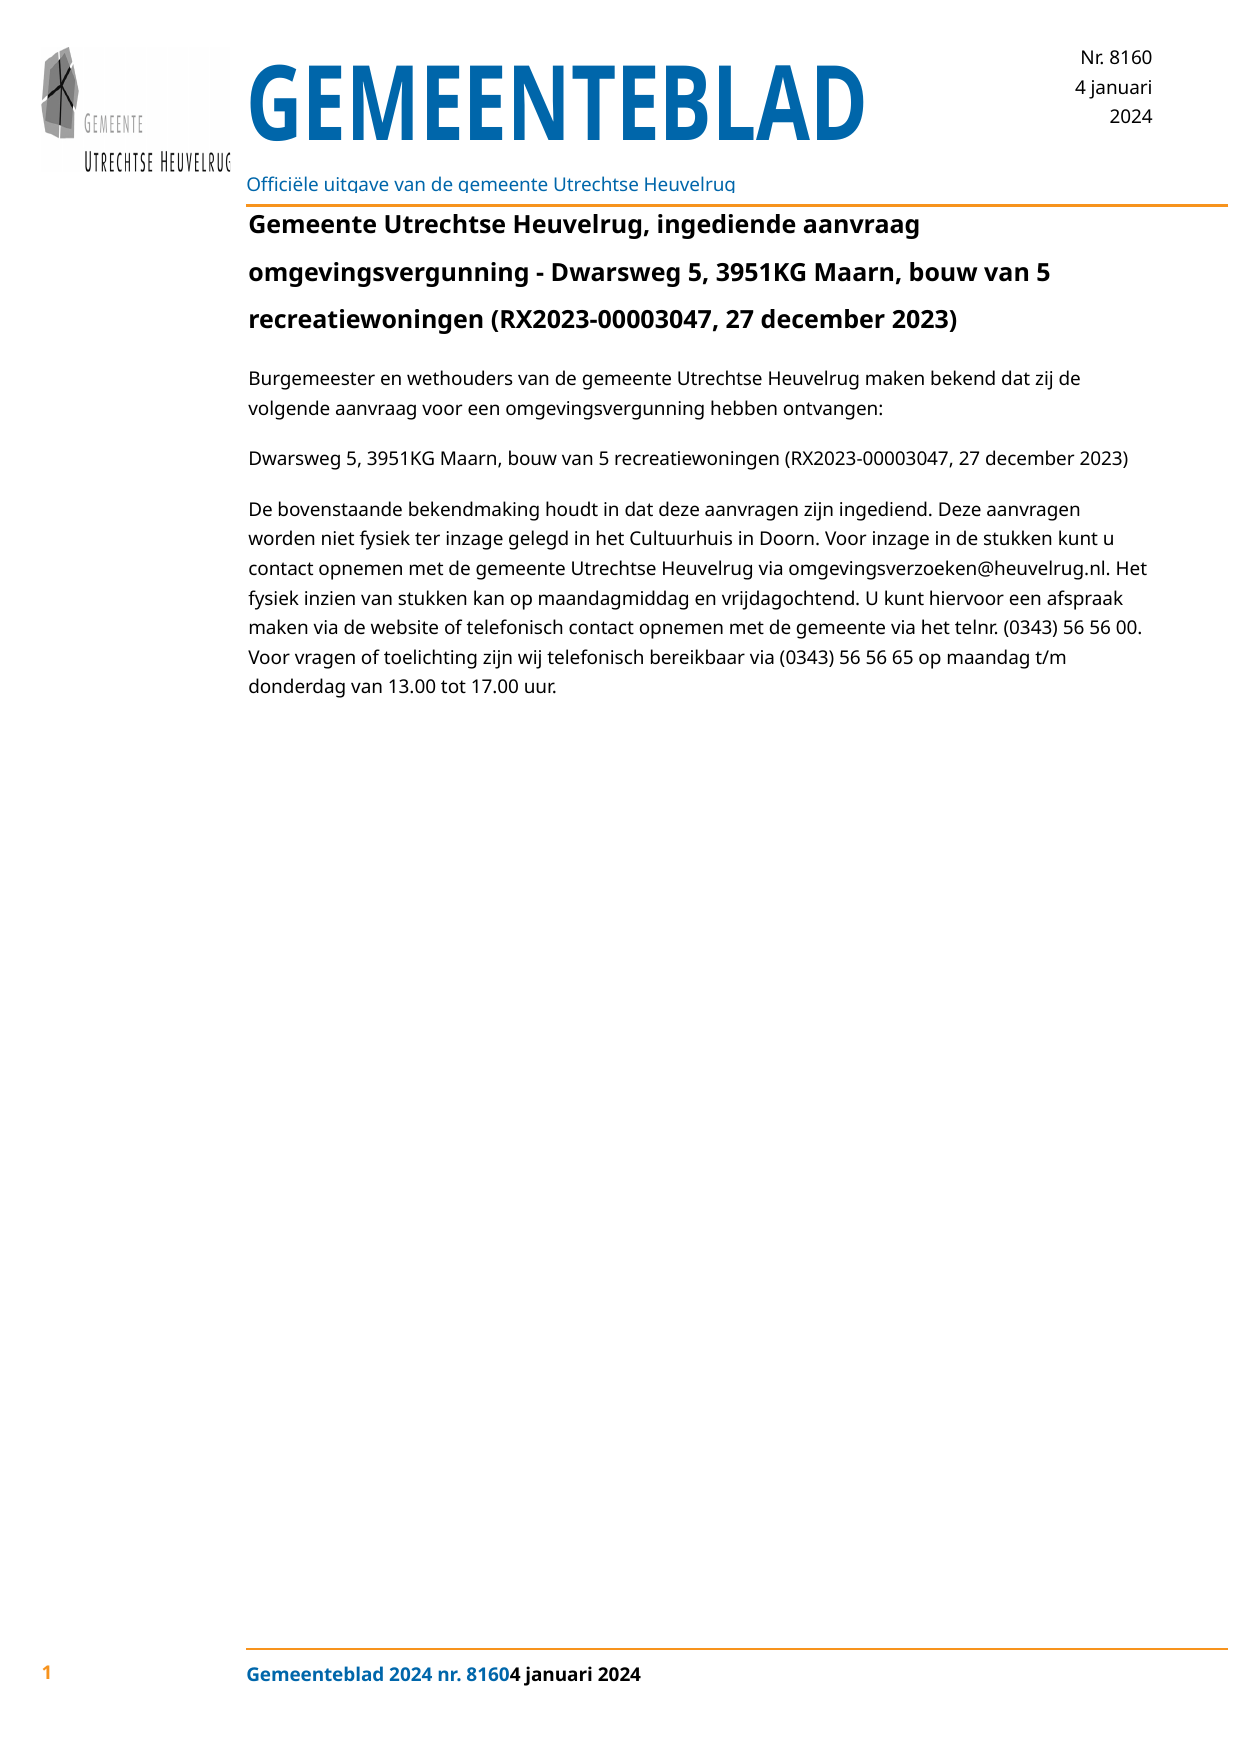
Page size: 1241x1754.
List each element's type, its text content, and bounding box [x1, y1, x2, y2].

text Dwarsweg 5, 3951KG Maarn, bouw van 5 recreatiewoningen (RX2023-00003047, 27 december 2023) [248, 446, 1152, 471]
text Burgemeester en wethouders van de gemeente Utrechtse Heuvelrug maken bekend dat zij de volgende aanvraag voor een omgevingsvergunning hebben ontvangen: [248, 366, 1152, 421]
picture [41, 47, 231, 172]
text Gemeente Utrechtse Heuvelrug, ingediende aanvraag omgevingsvergunning - Dwarsweg 5, 3951KG Maarn, bouw van 5 recreatiewoningen (RX2023-00003047, 27 december 2023) [248, 207, 1152, 336]
text De bovenstaande bekendmaking houdt in dat deze aanvragen zijn ingediend. Deze aanvragen worden niet fysiek ter inzage gelegd in het Cultuurhuis in Doorn. Voor inzage in de stukken kunt u contact opnemen met de gemeente Utrechtse Heuvelrug via omgevingsverzoeken@heuvelrug.nl. Het fysiek inzien van stukken kan op maandagmiddag en vrijdagochtend. U kunt hiervoor een afspraak maken via de website of telefonisch contact opnemen met de gemeente via het telnr. (0343) 56 56 00. Voor vragen of toelichting zijn wij telefonisch bereikbaar via (0343) 56 56 65 op maandag t/m donderdag van 13.00 tot 17.00 uur. [248, 496, 1152, 699]
